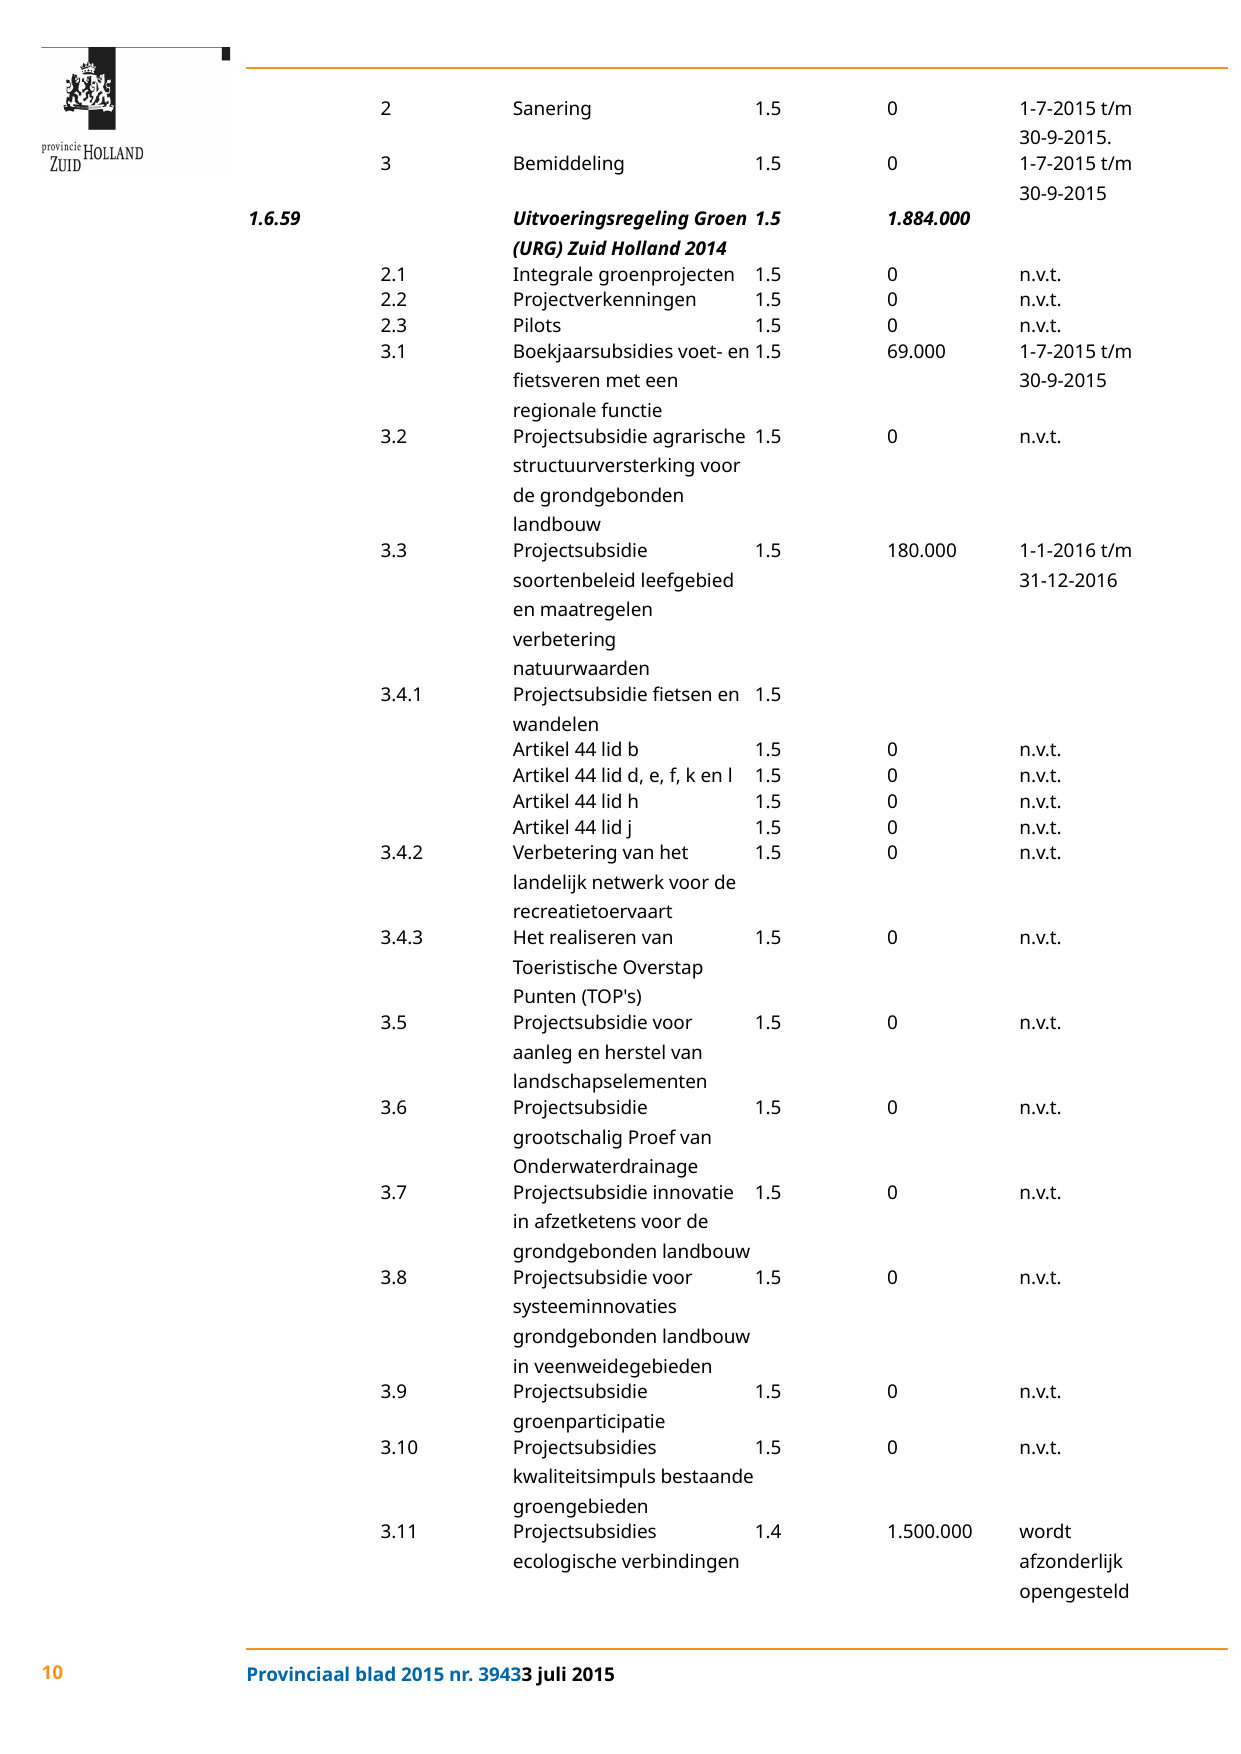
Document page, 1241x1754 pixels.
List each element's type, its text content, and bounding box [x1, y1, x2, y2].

table_cell 1.5 [755, 763, 887, 788]
table_cell 3.1 [380, 338, 513, 423]
table_cell [380, 763, 513, 788]
table_cell 3.3 [380, 537, 513, 681]
table_cell [248, 312, 380, 338]
table_cell 1.5 [755, 737, 887, 762]
table_cell [248, 261, 380, 286]
table_cell 3.5 [380, 1009, 513, 1094]
table_cell 1.4 [755, 1519, 887, 1604]
table_cell 0 [887, 1009, 1019, 1094]
table_cell [248, 1519, 380, 1604]
table_cell 3.4.3 [380, 925, 513, 1009]
table_cell Projectsubsidie innovatie in afzetketens voor de grondgebonden landbouw [513, 1179, 754, 1264]
picture [41, 47, 231, 172]
table_cell Artikel 44 lid h [513, 788, 754, 814]
table_cell 180.000 [887, 537, 1019, 681]
table_cell 1.5 [755, 681, 887, 737]
table_cell Artikel 44 lid b [513, 737, 754, 762]
table_cell 2 [380, 95, 513, 150]
table_cell Het realiseren van Toeristische Overstap Punten (TOP's) [513, 925, 754, 1009]
table_cell 0 [887, 840, 1019, 924]
table_cell Uitvoeringsregeling Groen (URG) Zuid Holland 2014 [513, 205, 754, 261]
table_cell 1.5 [755, 423, 887, 537]
table_cell 3.4.2 [380, 840, 513, 924]
table_cell [1019, 681, 1152, 737]
table_cell 0 [887, 95, 1019, 150]
table_cell [248, 788, 380, 814]
table_cell Projectsubsidie grootschalig Proef van Onderwaterdrainage [513, 1094, 754, 1179]
table_cell Artikel 44 lid j [513, 814, 754, 839]
table_cell Projectsubsidie groenparticipatie [513, 1379, 754, 1434]
table_cell 1-7-2015 t/m 30-9-2015 [1019, 150, 1152, 205]
table_cell 2.3 [380, 312, 513, 338]
table_cell 1.5 [755, 95, 887, 150]
table_cell 1.5 [755, 1094, 887, 1179]
table_cell 2.1 [380, 261, 513, 286]
table_cell n.v.t. [1019, 423, 1152, 537]
table_cell 1.5 [755, 150, 887, 205]
table_cell 0 [887, 312, 1019, 338]
table_cell 1.5 [755, 286, 887, 312]
table_cell 0 [887, 286, 1019, 312]
table_cell n.v.t. [1019, 1009, 1152, 1094]
table_cell [887, 681, 1019, 737]
table_cell [248, 1094, 380, 1179]
table_cell 0 [887, 1179, 1019, 1264]
table_cell 0 [887, 763, 1019, 788]
table_cell Projectsubsidie fietsen en wandelen [513, 681, 754, 737]
table_cell [248, 423, 380, 537]
table_cell [248, 737, 380, 762]
table_cell 1.5 [755, 1179, 887, 1264]
table_cell n.v.t. [1019, 925, 1152, 1009]
table_cell [380, 737, 513, 762]
table_cell 1.5 [755, 788, 887, 814]
table_cell [248, 95, 380, 150]
table_cell Pilots [513, 312, 754, 338]
table_cell 1.5 [755, 338, 887, 423]
table_cell 1.884.000 [887, 205, 1019, 261]
table_cell Projectsubsidie voor aanleg en herstel van landschapselementen [513, 1009, 754, 1094]
table_cell [380, 788, 513, 814]
table_cell n.v.t. [1019, 1379, 1152, 1434]
table_cell n.v.t. [1019, 286, 1152, 312]
table_cell Projectsubsidie soortenbeleid leefgebied en maatregelen verbetering natuurwaarden [513, 537, 754, 681]
table_cell 0 [887, 1434, 1019, 1519]
table_cell [248, 763, 380, 788]
table_cell 2.2 [380, 286, 513, 312]
table_cell [248, 1179, 380, 1264]
table_cell [248, 681, 380, 737]
table_cell 3.6 [380, 1094, 513, 1179]
table_cell 1.5 [755, 814, 887, 839]
table_cell wordt afzonderlijk opengesteld [1019, 1519, 1152, 1604]
table_cell n.v.t. [1019, 737, 1152, 762]
table_cell [248, 150, 380, 205]
table_cell [248, 814, 380, 839]
table_cell Projectsubsidies ecologische verbindingen [513, 1519, 754, 1604]
table_cell 0 [887, 737, 1019, 762]
table_cell 0 [887, 1264, 1019, 1378]
table_cell 3 [380, 150, 513, 205]
table_cell 3.11 [380, 1519, 513, 1604]
table_cell n.v.t. [1019, 788, 1152, 814]
table_cell 1.6.59 [248, 205, 380, 261]
table_cell n.v.t. [1019, 1179, 1152, 1264]
table_cell 3.10 [380, 1434, 513, 1519]
table_cell 3.2 [380, 423, 513, 537]
table_cell 0 [887, 788, 1019, 814]
table_cell 1-1-2016 t/m 31-12-2016 [1019, 537, 1152, 681]
table_cell n.v.t. [1019, 1094, 1152, 1179]
table_cell Artikel 44 lid d, e, f, k en l [513, 763, 754, 788]
table_cell 0 [887, 1379, 1019, 1434]
table_cell 3.4.1 [380, 681, 513, 737]
table_cell 1.5 [755, 1264, 887, 1378]
table_cell Projectsubsidie agrarische structuurversterking voor de grondgebonden landbouw [513, 423, 754, 537]
table_cell [248, 286, 380, 312]
table_cell [248, 840, 380, 924]
table_cell n.v.t. [1019, 1264, 1152, 1378]
table_cell n.v.t. [1019, 261, 1152, 286]
table_cell [248, 1009, 380, 1094]
table_cell n.v.t. [1019, 814, 1152, 839]
table_cell [248, 537, 380, 681]
table_cell 0 [887, 423, 1019, 537]
table_cell 1-7-2015 t/m 30-9-2015. [1019, 95, 1152, 150]
table_cell Verbetering van het landelijk netwerk voor de recreatietoervaart [513, 840, 754, 924]
table_cell 1.5 [755, 261, 887, 286]
table_cell 1.5 [755, 925, 887, 1009]
table_cell 0 [887, 925, 1019, 1009]
table_cell Integrale groenprojecten [513, 261, 754, 286]
table_cell 0 [887, 1094, 1019, 1179]
table_cell Projectsubsidies kwaliteitsimpuls bestaande groengebieden [513, 1434, 754, 1519]
table_cell 3.7 [380, 1179, 513, 1264]
table_cell 1.500.000 [887, 1519, 1019, 1604]
table_cell [248, 1379, 380, 1434]
table_cell Boekjaarsubsidies voet- en fietsveren met een regionale functie [513, 338, 754, 423]
table_cell [248, 1264, 380, 1378]
table_cell 1.5 [755, 840, 887, 924]
table_cell 3.9 [380, 1379, 513, 1434]
table_cell 1-7-2015 t/m 30-9-2015 [1019, 338, 1152, 423]
table_cell 1.5 [755, 1379, 887, 1434]
table_cell 0 [887, 261, 1019, 286]
table_cell 1.5 [755, 205, 887, 261]
table_cell [380, 205, 513, 261]
table_cell Projectsubsidie voor systeeminnovaties grondgebonden landbouw in veenweidegebieden [513, 1264, 754, 1378]
table_cell [380, 814, 513, 839]
table_cell n.v.t. [1019, 1434, 1152, 1519]
table_cell 3.8 [380, 1264, 513, 1378]
table_cell 1.5 [755, 537, 887, 681]
table_cell 1.5 [755, 312, 887, 338]
table_cell [248, 1434, 380, 1519]
table_cell 1.5 [755, 1434, 887, 1519]
table_cell [248, 925, 380, 1009]
table_cell 0 [887, 150, 1019, 205]
table_cell [1019, 205, 1152, 261]
table_cell 0 [887, 814, 1019, 839]
table_cell [248, 338, 380, 423]
table_cell n.v.t. [1019, 763, 1152, 788]
table_cell n.v.t. [1019, 840, 1152, 924]
table_cell Projectverkenningen [513, 286, 754, 312]
table_cell 1.5 [755, 1009, 887, 1094]
table_cell n.v.t. [1019, 312, 1152, 338]
table_cell Sanering [513, 95, 754, 150]
table_cell Bemiddeling [513, 150, 754, 205]
table_cell 69.000 [887, 338, 1019, 423]
